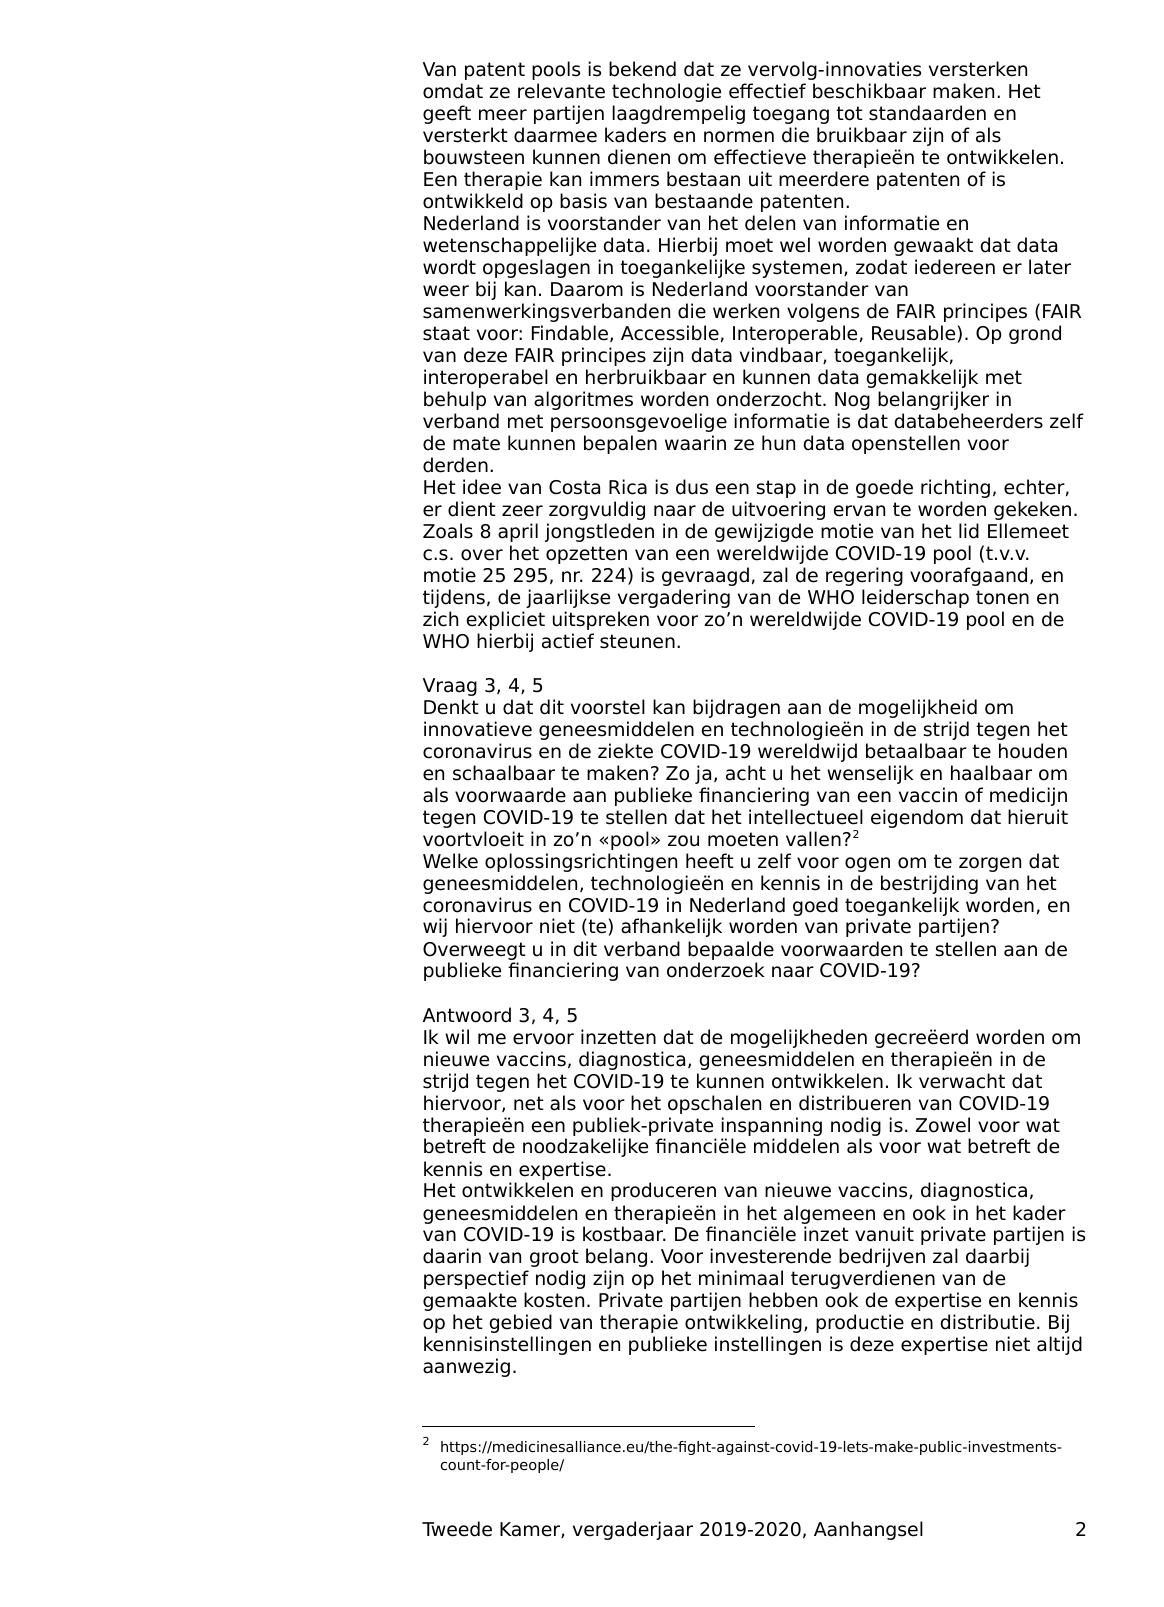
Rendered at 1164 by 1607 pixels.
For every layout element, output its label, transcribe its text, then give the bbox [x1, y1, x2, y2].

text Welke oplossingsrichtingen heeft u zelf voor ogen om te zorgen dat geneesmiddelen, technologieën en kennis in de bestrijding van het coronavirus en COVID-19 in Nederland goed toegankelijk worden, en wij hiervoor niet (te) afhankelijk worden van private partijen? [422, 851, 1087, 938]
text Zoals 8 april jongstleden in de gewijzigde motie van het lid Ellemeet c.s. over het opzetten van een wereldwijde COVID-19 pool (t.v.v. motie 25 295, nr. 224) is gevraagd, zal de regering voorafgaand, en tijdens, de jaarlijkse vergadering van de WHO leiderschap tonen en zich expliciet uitspreken voor zo’n wereldwijde COVID-19 pool en de WHO hierbij actief steunen. [422, 521, 1087, 652]
text https://medicinesalliance.eu/the-fight-against-covid-19-lets-make-public-investments-count-for-people/ [422, 1435, 1087, 1474]
text Het idee van Costa Rica is dus een stap in de goede richting, echter, er dient zeer zorgvuldig naar de uitvoering ervan te worden gekeken. [422, 477, 1087, 521]
text Van patent pools is bekend dat ze vervolg-innovaties versterken omdat ze relevante technologie effectief beschikbaar maken. Het geeft meer partijen laagdrempelig toegang tot standaarden en versterkt daarmee kaders en normen die bruikbaar zijn of als bouwsteen kunnen dienen om effectieve therapieën te ontwikkelen. Een therapie kan immers bestaan uit meerdere patenten of is ontwikkeld op basis van bestaande patenten. [422, 59, 1087, 213]
text Antwoord 3, 4, 5 [422, 1004, 1087, 1027]
text Nederland is voorstander van het delen van informatie en wetenschappelijke data. Hierbij moet wel worden gewaakt dat data wordt opgeslagen in toegankelijke systemen, zodat iedereen er later weer bij kan. Daarom is Nederland voorstander van samenwerkingsverbanden die werken volgens de FAIR principes (FAIR staat voor: Findable, Accessible, Interoperable, Reusable). Op grond van deze FAIR principes zijn data vindbaar, toegankelijk, interoperabel en herbruikbaar en kunnen data gemakkelijk met behulp van algoritmes worden onderzocht. Nog belangrijker in verband met persoonsgevoelige informatie is dat databeheerders zelf de mate kunnen bepalen waarin ze hun data openstellen voor derden. [422, 213, 1087, 477]
text Het ontwikkelen en produceren van nieuwe vaccins, diagnostica, geneesmiddelen en therapieën in het algemeen en ook in het kader van COVID-19 is kostbaar. De financiële inzet vanuit private partijen is daarin van groot belang. Voor investerende bedrijven zal daarbij perspectief nodig zijn op het minimaal terugverdienen van de gemaakte kosten. Private partijen hebben ook de expertise en kennis op het gebied van therapie ontwikkeling, productie en distributie. Bij kennisinstellingen en publieke instellingen is deze expertise niet altijd aanwezig. [422, 1180, 1087, 1378]
text Vraag 3, 4, 5 [422, 675, 1087, 697]
text Overweegt u in dit verband bepaalde voorwaarden te stellen aan de publieke financiering van onderzoek naar COVID-19? [422, 938, 1087, 982]
text Ik wil me ervoor inzetten dat de mogelijkheden gecreëerd worden om nieuwe vaccins, diagnostica, geneesmiddelen en therapieën in de strijd tegen het COVID-19 te kunnen ontwikkelen. Ik verwacht dat hiervoor, net als voor het opschalen en distribueren van COVID-19 therapieën een publiek-private inspanning nodig is. Zowel voor wat betreft de noodzakelijke financiële middelen als voor wat betreft de kennis en expertise. [422, 1027, 1087, 1180]
text Denkt u dat dit voorstel kan bijdragen aan de mogelijkheid om innovatieve geneesmiddelen en technologieën in de strijd tegen het coronavirus en de ziekte COVID-19 wereldwijd betaalbaar te houden en schaalbaar te maken? Zo ja, acht u het wenselijk en haalbaar om als voorwaarde aan publieke financiering van een vaccin of medicijn tegen COVID-19 te stellen dat het intellectueel eigendom dat hieruit voortvloeit in zo’n «pool» zou moeten vallen? [422, 697, 1087, 851]
